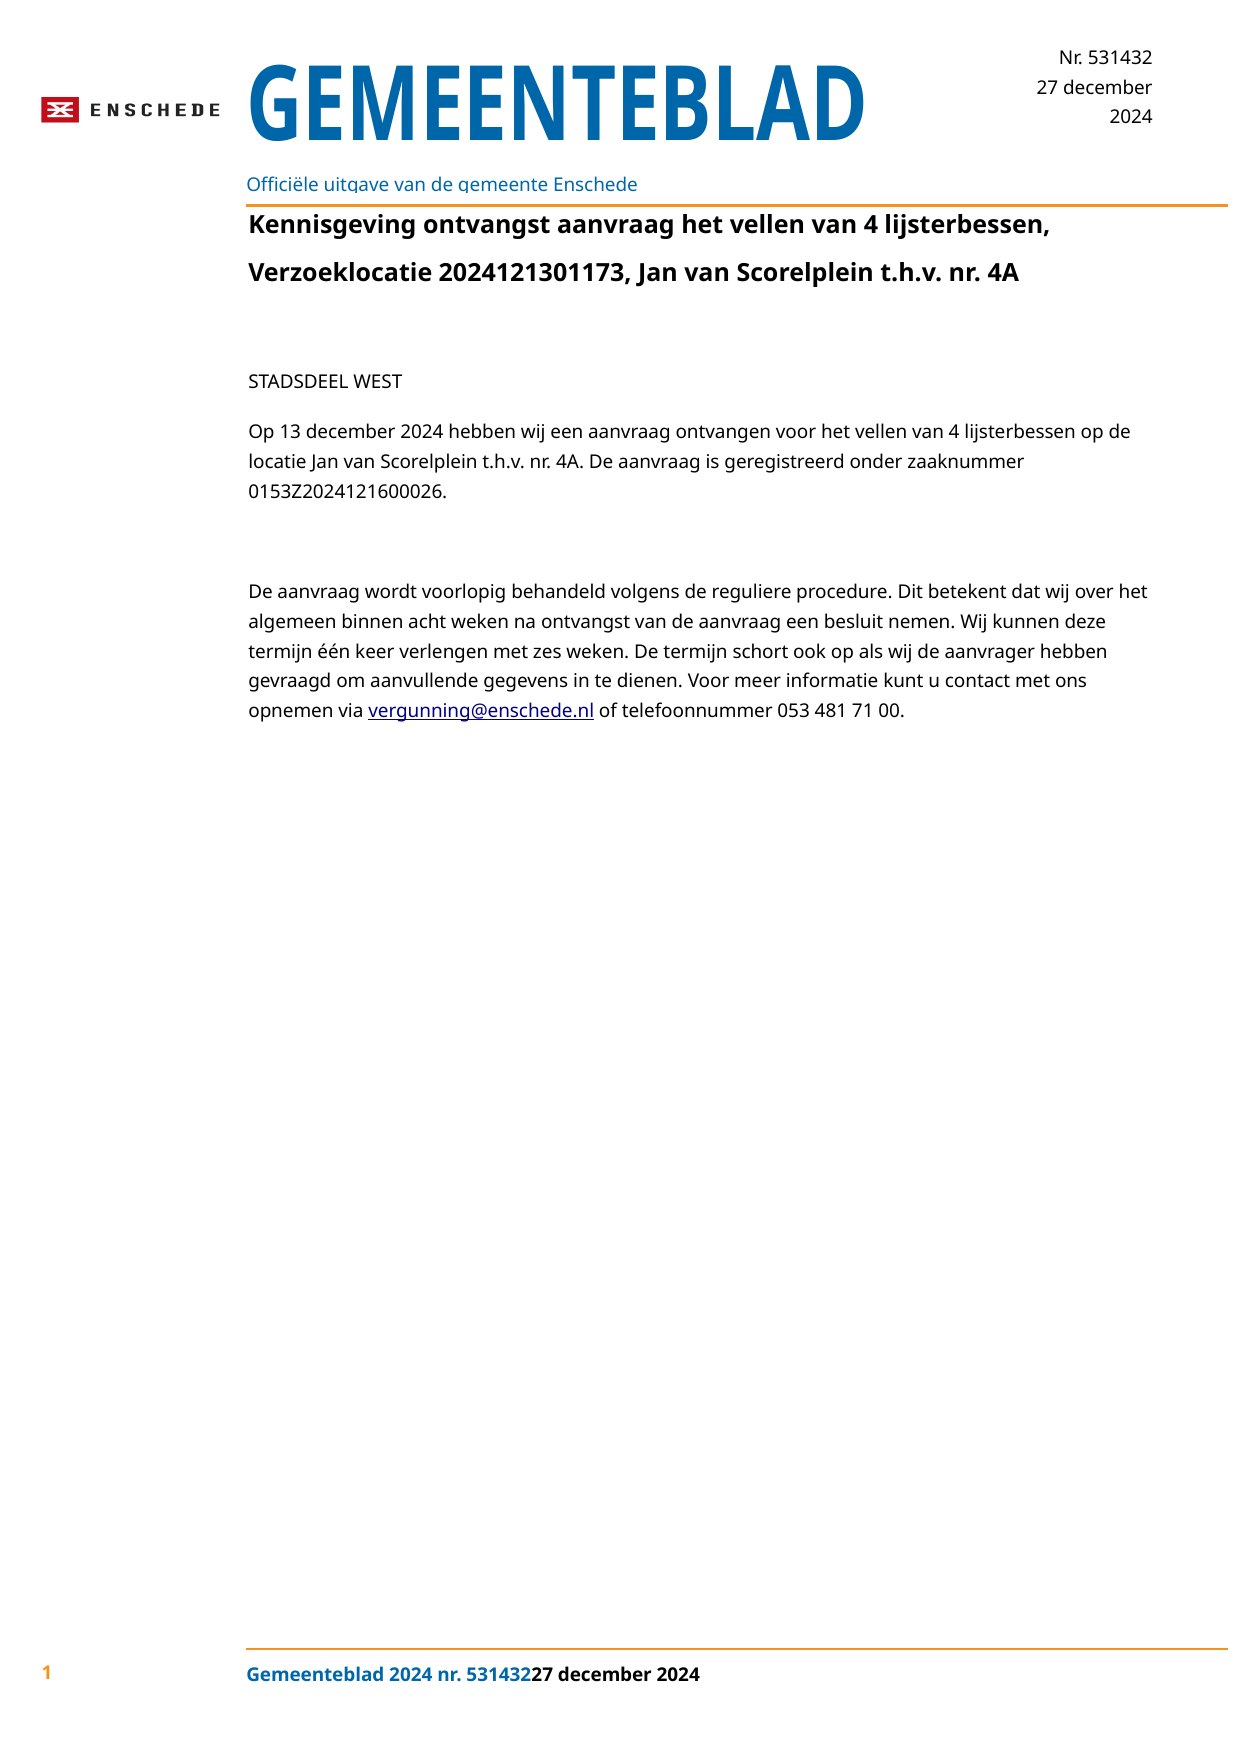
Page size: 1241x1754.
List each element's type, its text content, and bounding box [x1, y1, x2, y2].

text De aanvraag wordt voorlopig behandeld volgens de reguliere procedure. Dit betekent dat wij over het algemeen binnen acht weken na ontvangst van de aanvraag een besluit nemen. Wij kunnen deze termijn één keer verlengen met zes weken. De termijn schort ook op als wij de aanvrager hebben gevraagd om aanvullende gegevens in te dienen. Voor meer informatie kunt u contact met ons opnemen via vergunning@enschede.nl of telefoonnummer 053 481 71 00. [248, 579, 1152, 723]
text Op 13 december 2024 hebben wij een aanvraag ontvangen voor het vellen van 4 lijsterbessen op de locatie Jan van Scorelplein t.h.v. nr. 4A. De aanvraag is geregistreerd onder zaaknummer 0153Z2024121600026. [248, 419, 1152, 504]
text Kennisgeving ontvangst aanvraag het vellen van 4 lijsterbessen, Verzoeklocatie 2024121301173, Jan van Scorelplein t.h.v. nr. 4A [248, 207, 1152, 288]
text STADSDEEL WEST [248, 368, 1152, 394]
picture [41, 47, 231, 172]
